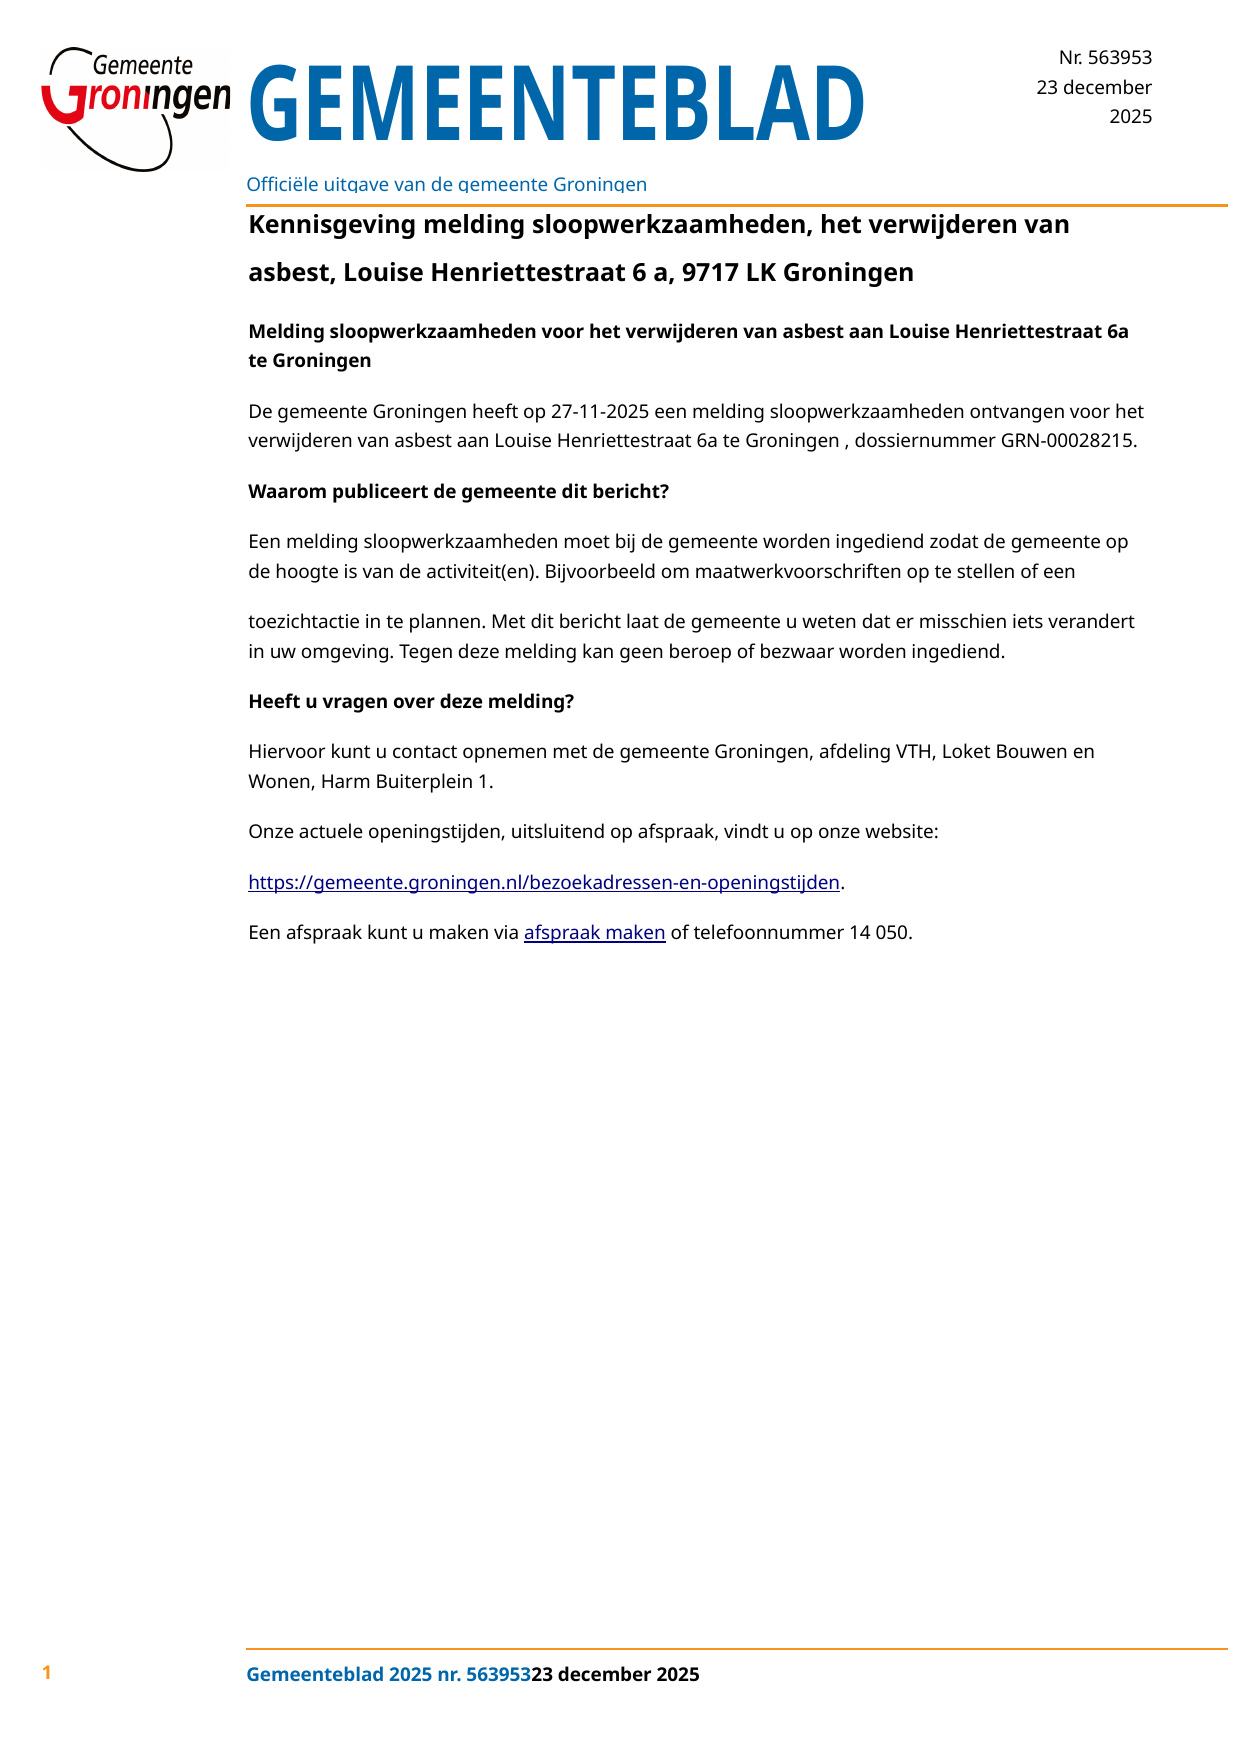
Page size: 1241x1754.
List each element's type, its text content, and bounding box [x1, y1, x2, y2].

text Onze actuele openingstijden, uitsluitend op afspraak, vindt u op onze website: [248, 819, 1152, 844]
text Een afspraak kunt u maken via afspraak maken of telefoonnummer 14 050. [248, 919, 1152, 945]
text toezichtactie in te plannen. Met dit bericht laat de gemeente u weten dat er misschien iets verandert in uw omgeving. Tegen deze melding kan geen beroep of bezwaar worden ingediend. [248, 608, 1152, 664]
text Melding sloopwerkzaamheden voor het verwijderen van asbest aan Louise Henriettestraat 6a te Groningen [248, 318, 1152, 373]
text De gemeente Groningen heeft op 27-11-2025 een melding sloopwerkzaamheden ontvangen voor het verwijderen van asbest aan Louise Henriettestraat 6a te Groningen , dossiernummer GRN-00028215. [248, 398, 1152, 453]
text Hiervoor kunt u contact opnemen met de gemeente Groningen, afdeling VTH, Loket Bouwen en Wonen, Harm Buiterplein 1. [248, 739, 1152, 794]
picture [41, 47, 231, 172]
text Kennisgeving melding sloopwerkzaamheden, het verwijderen van asbest, Louise Henriettestraat 6 a, 9717 LK Groningen [248, 207, 1152, 288]
text Een melding sloopwerkzaamheden moet bij de gemeente worden ingediend zodat de gemeente op de hoogte is van de activiteit(en). Bijvoorbeeld om maatwerkvoorschriften op te stellen of een [248, 528, 1152, 584]
text https://gemeente.groningen.nl/bezoekadressen-en-openingstijden. [248, 869, 1152, 895]
text Waarom publiceert de gemeente dit bericht? [248, 478, 1152, 504]
text Heeft u vragen over deze melding? [248, 688, 1152, 714]
